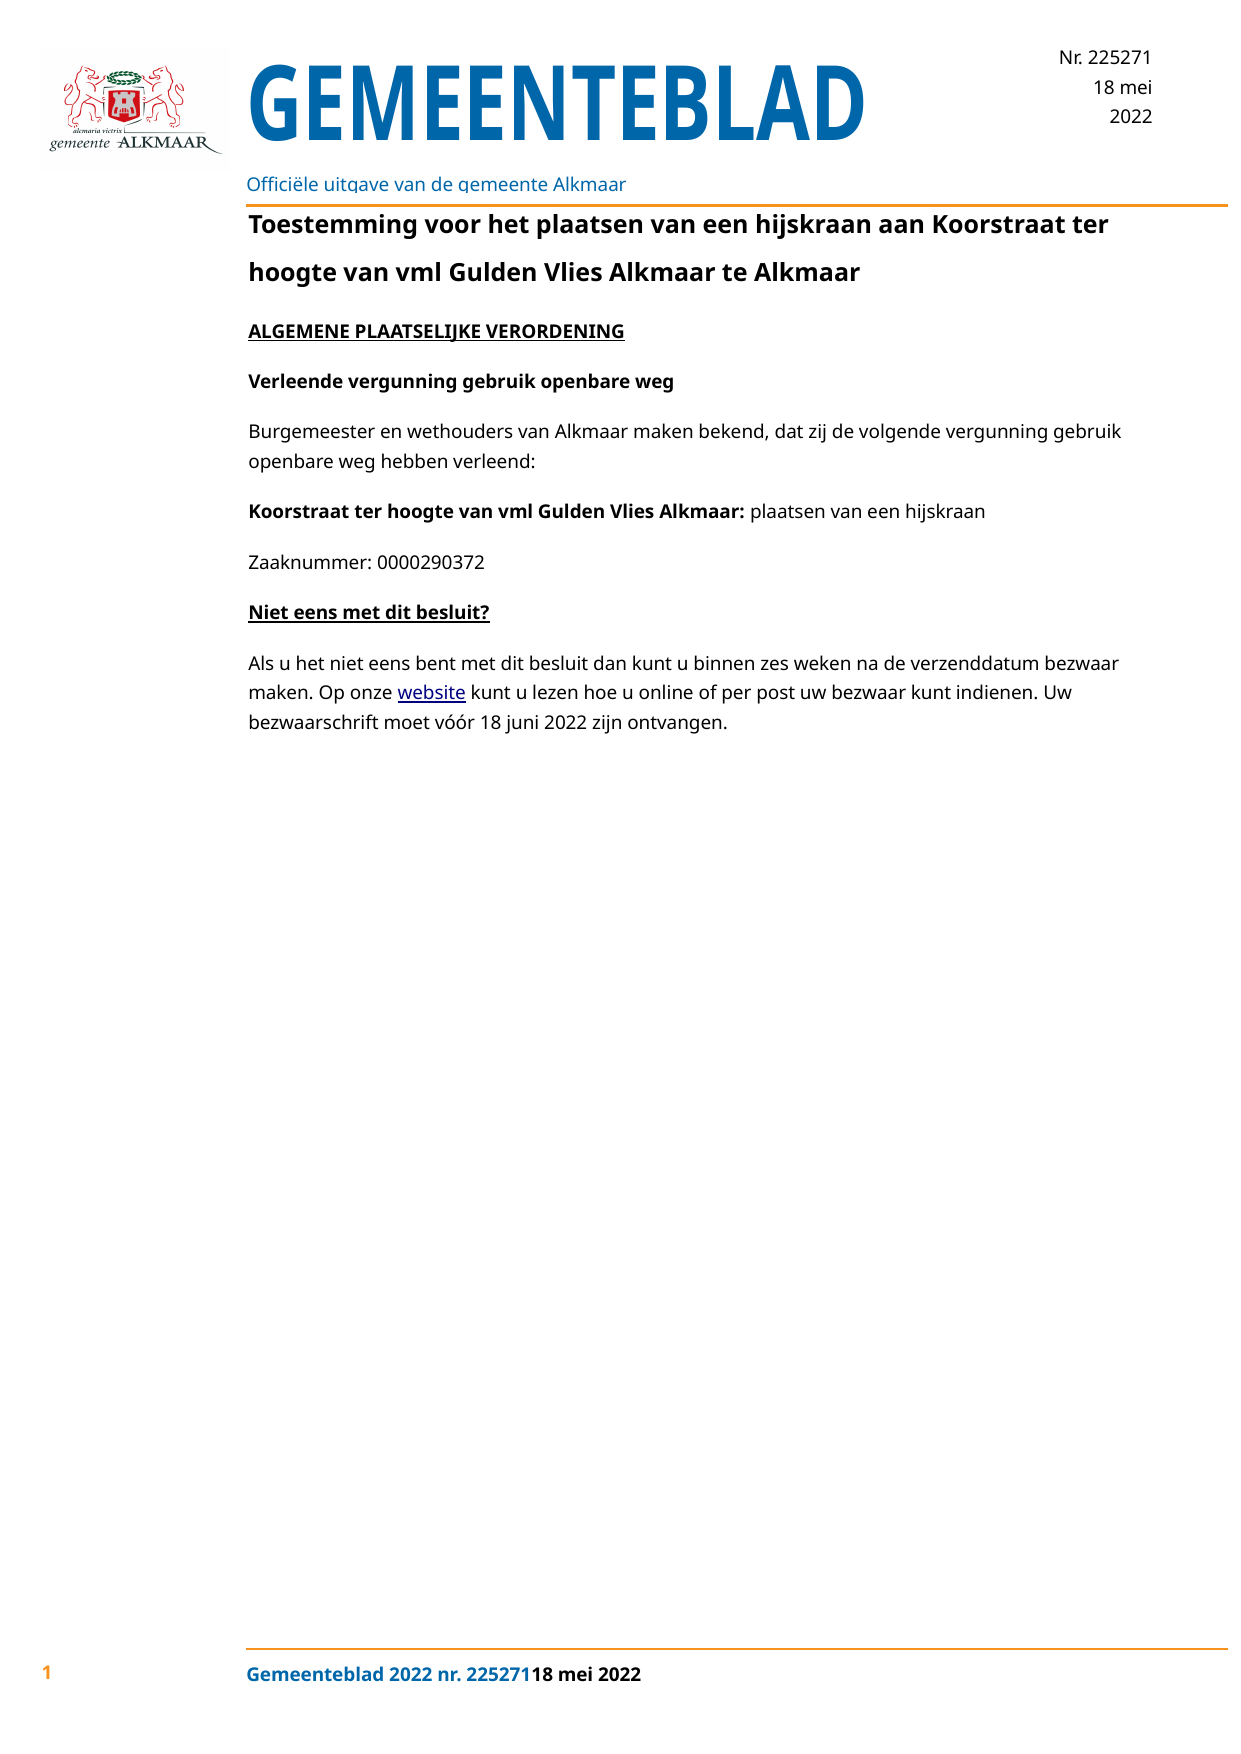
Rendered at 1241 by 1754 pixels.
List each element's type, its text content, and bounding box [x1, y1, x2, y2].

text ALGEMENE PLAATSELIJKE VERORDENING [248, 318, 1152, 344]
text Toestemming voor het plaatsen van een hijskraan aan Koorstraat ter hoogte van vml Gulden Vlies Alkmaar te Alkmaar [248, 207, 1152, 288]
text Niet eens met dit besluit? [248, 599, 1152, 625]
text Koorstraat ter hoogte van vml Gulden Vlies Alkmaar: plaatsen van een hijskraan [248, 499, 1152, 524]
text Burgemeester en wethouders van Alkmaar maken bekend, dat zij de volgende vergunning gebruik openbare weg hebben verleend: [248, 419, 1152, 474]
text Verleende vergunning gebruik openbare weg [248, 368, 1152, 394]
picture [41, 47, 231, 172]
text Zaaknummer: 0000290372 [248, 549, 1152, 575]
text Als u het niet eens bent met dit besluit dan kunt u binnen zes weken na de verzenddatum bezwaar maken. Op onze website kunt u lezen hoe u online of per post uw bezwaar kunt indienen. Uw bezwaarschrift moet vóór 18 juni 2022 zijn ontvangen. [248, 650, 1152, 735]
